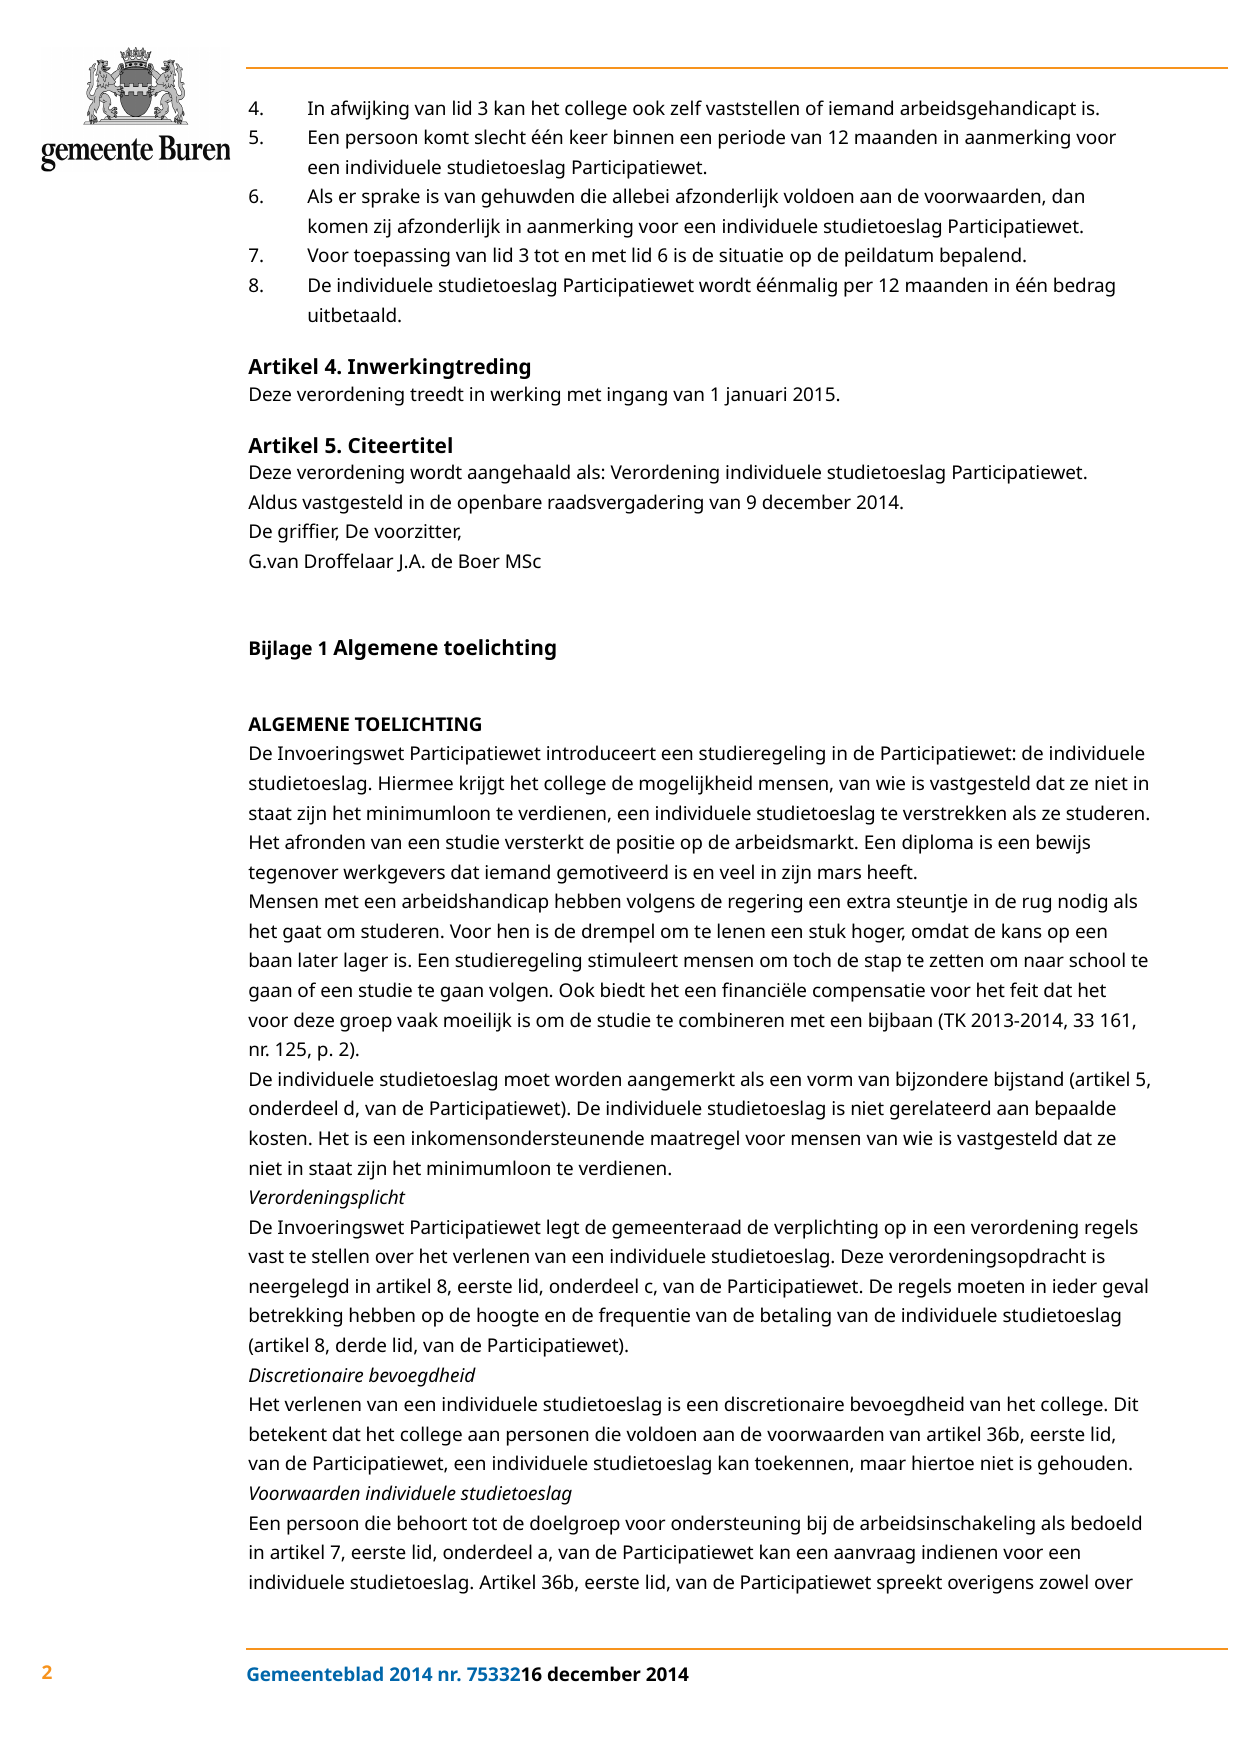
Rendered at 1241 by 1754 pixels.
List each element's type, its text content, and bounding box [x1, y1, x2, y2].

text De Invoeringswet Participatiewet legt de gemeenteraad de verplichting op in een verordening regels vast te stellen over het verlenen van een individuele studietoeslag. Deze verordeningsopdracht is neergelegd in artikel 8, eerste lid, onderdeel c, van de Participatiewet. De regels moeten in ieder geval betrekking hebben op de hoogte en de frequentie van de betaling van de individuele studietoeslag (artikel 8, derde lid, van de Participatiewet). [248, 1214, 1152, 1358]
text De Invoeringswet Participatiewet introduceert een studieregeling in de Participatiewet: de individuele studietoeslag. Hiermee krijgt het college de mogelijkheid mensen, van wie is vastgesteld dat ze niet in staat zijn het minimumloon te verdienen, een individuele studietoeslag te verstrekken als ze studeren. Het afronden van een studie versterkt de positie op de arbeidsmarkt. Een diploma is een bewijs tegenover werkgevers dat iemand gemotiveerd is en veel in zijn mars heeft. [248, 741, 1152, 884]
text Deze verordening wordt aangehaald als: Verordening individuele studietoeslag Participatiewet. [248, 459, 1152, 485]
text Een persoon die behoort tot de doelgroep voor ondersteuning bij de arbeidsinschakeling als bedoeld in artikel 7, eerste lid, onderdeel a, van de Participatiewet kan een aanvraag indienen voor een individuele studietoeslag. Artikel 36b, eerste lid, van de Participatiewet spreekt overigens zowel over [248, 1510, 1152, 1594]
text Bijlage 1 Algemene toelichting [248, 633, 1152, 662]
list De individuele studietoeslag Participatiewet wordt éénmalig per 12 maanden in één bedrag uitbetaald. [248, 272, 1152, 328]
text Discretionaire bevoegdheid [248, 1362, 1152, 1387]
text Mensen met een arbeidshandicap hebben volgens de regering een extra steuntje in de rug nodig als het gaat om studeren. Voor hen is de drempel om te lenen een stuk hoger, omdat de kans op een baan later lager is. Een studieregeling stimuleert mensen om toch de stap te zetten om naar school te gaan of een studie te gaan volgen. Ook biedt het een financiële compensatie voor het feit dat het voor deze groep vaak moeilijk is om de studie te combineren met een bijbaan (TK 2013-2014, 33 161, nr. 125, p. 2). [248, 888, 1152, 1062]
text Aldus vastgesteld in de openbare raadsvergadering van 9 december 2014. [248, 489, 1152, 515]
text Voorwaarden individuele studietoeslag [248, 1480, 1152, 1506]
text Het verlenen van een individuele studietoeslag is een discretionaire bevoegdheid van het college. Dit betekent dat het college aan personen die voldoen aan de voorwaarden van artikel 36b, eerste lid, van de Participatiewet, een individuele studietoeslag kan toekennen, maar hiertoe niet is gehouden. [248, 1391, 1152, 1476]
list Een persoon komt slecht één keer binnen een periode van 12 maanden in aanmerking voor een individuele studietoeslag Participatiewet. [248, 124, 1152, 180]
list Als er sprake is van gehuwden die allebei afzonderlijk voldoen aan de voorwaarden, dan komen zij afzonderlijk in aanmerking voor een individuele studietoeslag Participatiewet. [248, 183, 1152, 239]
text De griffier, De voorzitter, [248, 519, 1152, 544]
text Deze verordening treedt in werking met ingang van 1 januari 2015. [248, 381, 1152, 406]
text Artikel 4. Inwerkingtreding [248, 352, 1152, 381]
picture [41, 47, 231, 172]
text G.van Droffelaar J.A. de Boer MSc [248, 548, 1152, 574]
list Voor toepassing van lid 3 tot en met lid 6 is de situatie op de peildatum bepalend. [248, 243, 1152, 268]
text De individuele studietoeslag moet worden aangemerkt als een vorm van bijzondere bijstand (artikel 5, onderdeel d, van de Participatiewet). De individuele studietoeslag is niet gerelateerd aan bepaalde kosten. Het is een inkomensondersteunende maatregel voor mensen van wie is vastgesteld dat ze niet in staat zijn het minimumloon te verdienen. [248, 1066, 1152, 1180]
list In afwijking van lid 3 kan het college ook zelf vaststellen of iemand arbeidsgehandicapt is. [248, 95, 1152, 121]
text ALGEMENE TOELICHTING [248, 711, 1152, 737]
text Artikel 5. Citeertitel [248, 431, 1152, 459]
text Verordeningsplicht [248, 1184, 1152, 1210]
